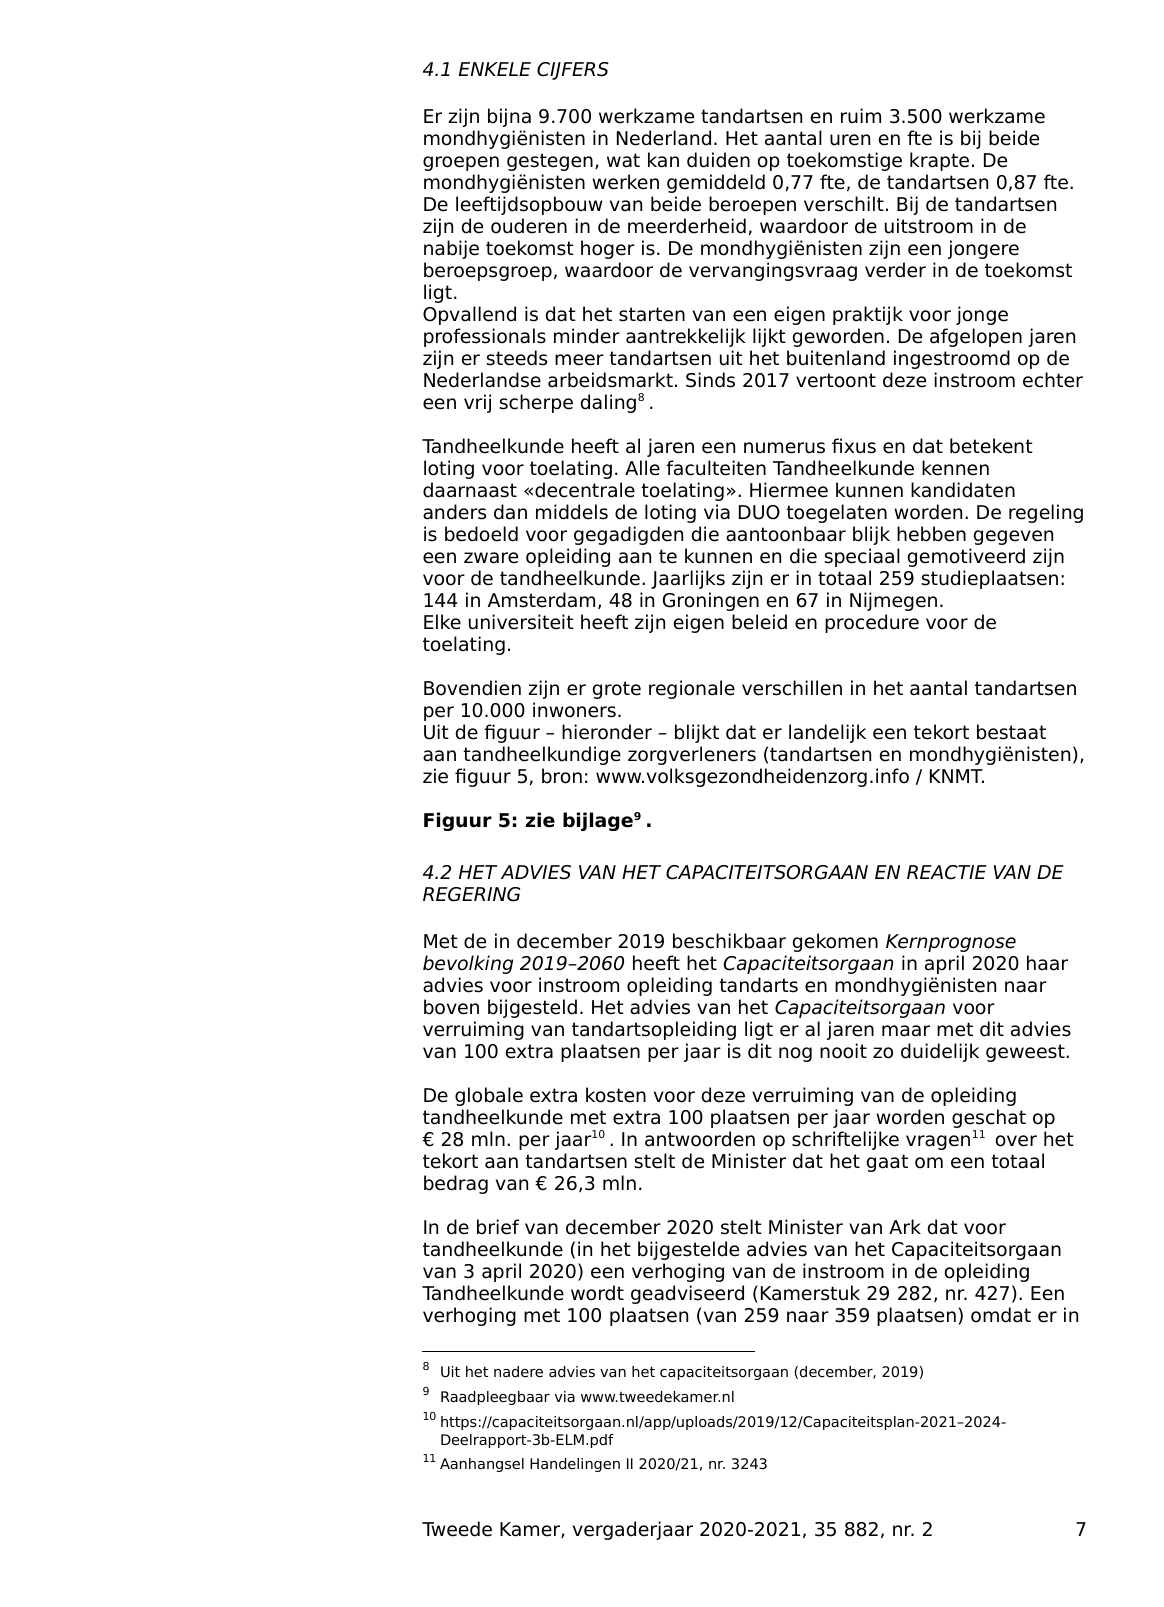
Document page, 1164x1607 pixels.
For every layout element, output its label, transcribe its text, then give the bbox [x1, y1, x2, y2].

text https://capaciteitsorgaan.nl/app/uploads/2019/12/Capaciteitsplan-2021–2024-Deelrapport-3b-ELM.pdf [422, 1410, 1087, 1449]
text Raadpleegbaar via www.tweedekamer.nl [422, 1385, 1087, 1407]
text Opvallend is dat het starten van een eigen praktijk voor jonge professionals minder aantrekkelijk lijkt geworden. De afgelopen jaren zijn er steeds meer tandartsen uit het buitenland ingestroomd op de Nederlandse arbeidsmarkt. Sinds 2017 vertoont deze instroom echter een vrij scherpe daling. [422, 304, 1087, 414]
text Uit de figuur – hieronder – blijkt dat er landelijk een tekort bestaat aan tandheelkundige zorgverleners (tandartsen en mondhygiënisten), [422, 722, 1087, 766]
subtitle 4.2 HET ADVIES VAN HET CAPACITEITSORGAAN EN REACTIE VAN DE REGERING [422, 862, 1087, 906]
text Aanhangsel Handelingen II 2020/21, nr. 3243 [422, 1452, 1087, 1474]
text De globale extra kosten voor deze verruiming van de opleiding tandheelkunde met extra 100 plaatsen per jaar worden geschat op € 28 mln. per jaar. In antwoorden op schriftelijke vragen over het tekort aan tandartsen stelt de Minister dat het gaat om een totaal bedrag van € 26,3 mln. [422, 1085, 1087, 1195]
text Figuur 5: zie bijlage. [422, 810, 1087, 832]
text De leeftijdsopbouw van beide beroepen verschilt. Bij de tandartsen zijn de ouderen in de meerderheid, waardoor de uitstroom in de nabije toekomst hoger is. De mondhygiënisten zijn een jongere beroepsgroep, waardoor de vervangingsvraag verder in de toekomst ligt. [422, 194, 1087, 304]
text Uit het nadere advies van het capaciteitsorgaan (december, 2019) [422, 1360, 1087, 1382]
text Elke universiteit heeft zijn eigen beleid en procedure voor de toelating. [422, 612, 1087, 656]
text Tandheelkunde heeft al jaren een numerus fixus en dat betekent loting voor toelating. Alle faculteiten Tandheelkunde kennen daarnaast «decentrale toelating». Hiermee kunnen kandidaten anders dan middels de loting via DUO toegelaten worden. De regeling is bedoeld voor gegadigden die aantoonbaar blijk hebben gegeven een zware opleiding aan te kunnen en die speciaal gemotiveerd zijn voor de tandheelkunde. Jaarlijks zijn er in totaal 259 studieplaatsen: 144 in Amsterdam, 48 in Groningen en 67 in Nijmegen. [422, 436, 1087, 612]
text In de brief van december 2020 stelt Minister van Ark dat voor tandheelkunde (in het bijgestelde advies van het Capaciteitsorgaan van 3 april 2020) een verhoging van de instroom in de opleiding Tandheelkunde wordt geadviseerd (Kamerstuk 29 282, nr. 427). Een verhoging met 100 plaatsen (van 259 naar 359 plaatsen) omdat er in [422, 1217, 1087, 1327]
subtitle 4.1 ENKELE CIJFERS [422, 59, 1087, 81]
text Bovendien zijn er grote regionale verschillen in het aantal tandartsen per 10.000 inwoners. [422, 678, 1087, 722]
text Er zijn bijna 9.700 werkzame tandartsen en ruim 3.500 werkzame mondhygiënisten in Nederland. Het aantal uren en fte is bij beide groepen gestegen, wat kan duiden op toekomstige krapte. De mondhygiënisten werken gemiddeld 0,77 fte, de tandartsen 0,87 fte. [422, 106, 1087, 194]
text zie figuur 5, bron: www.volksgezondheidenzorg.info / KNMT. [422, 766, 1087, 788]
text Met de in december 2019 beschikbaar gekomen Kernprognose bevolking 2019–2060 heeft het Capaciteitsorgaan in april 2020 haar advies voor instroom opleiding tandarts en mondhygiënisten naar boven bijgesteld. Het advies van het Capaciteitsorgaan voor verruiming van tandartsopleiding ligt er al jaren maar met dit advies van 100 extra plaatsen per jaar is dit nog nooit zo duidelijk geweest. [422, 931, 1087, 1063]
